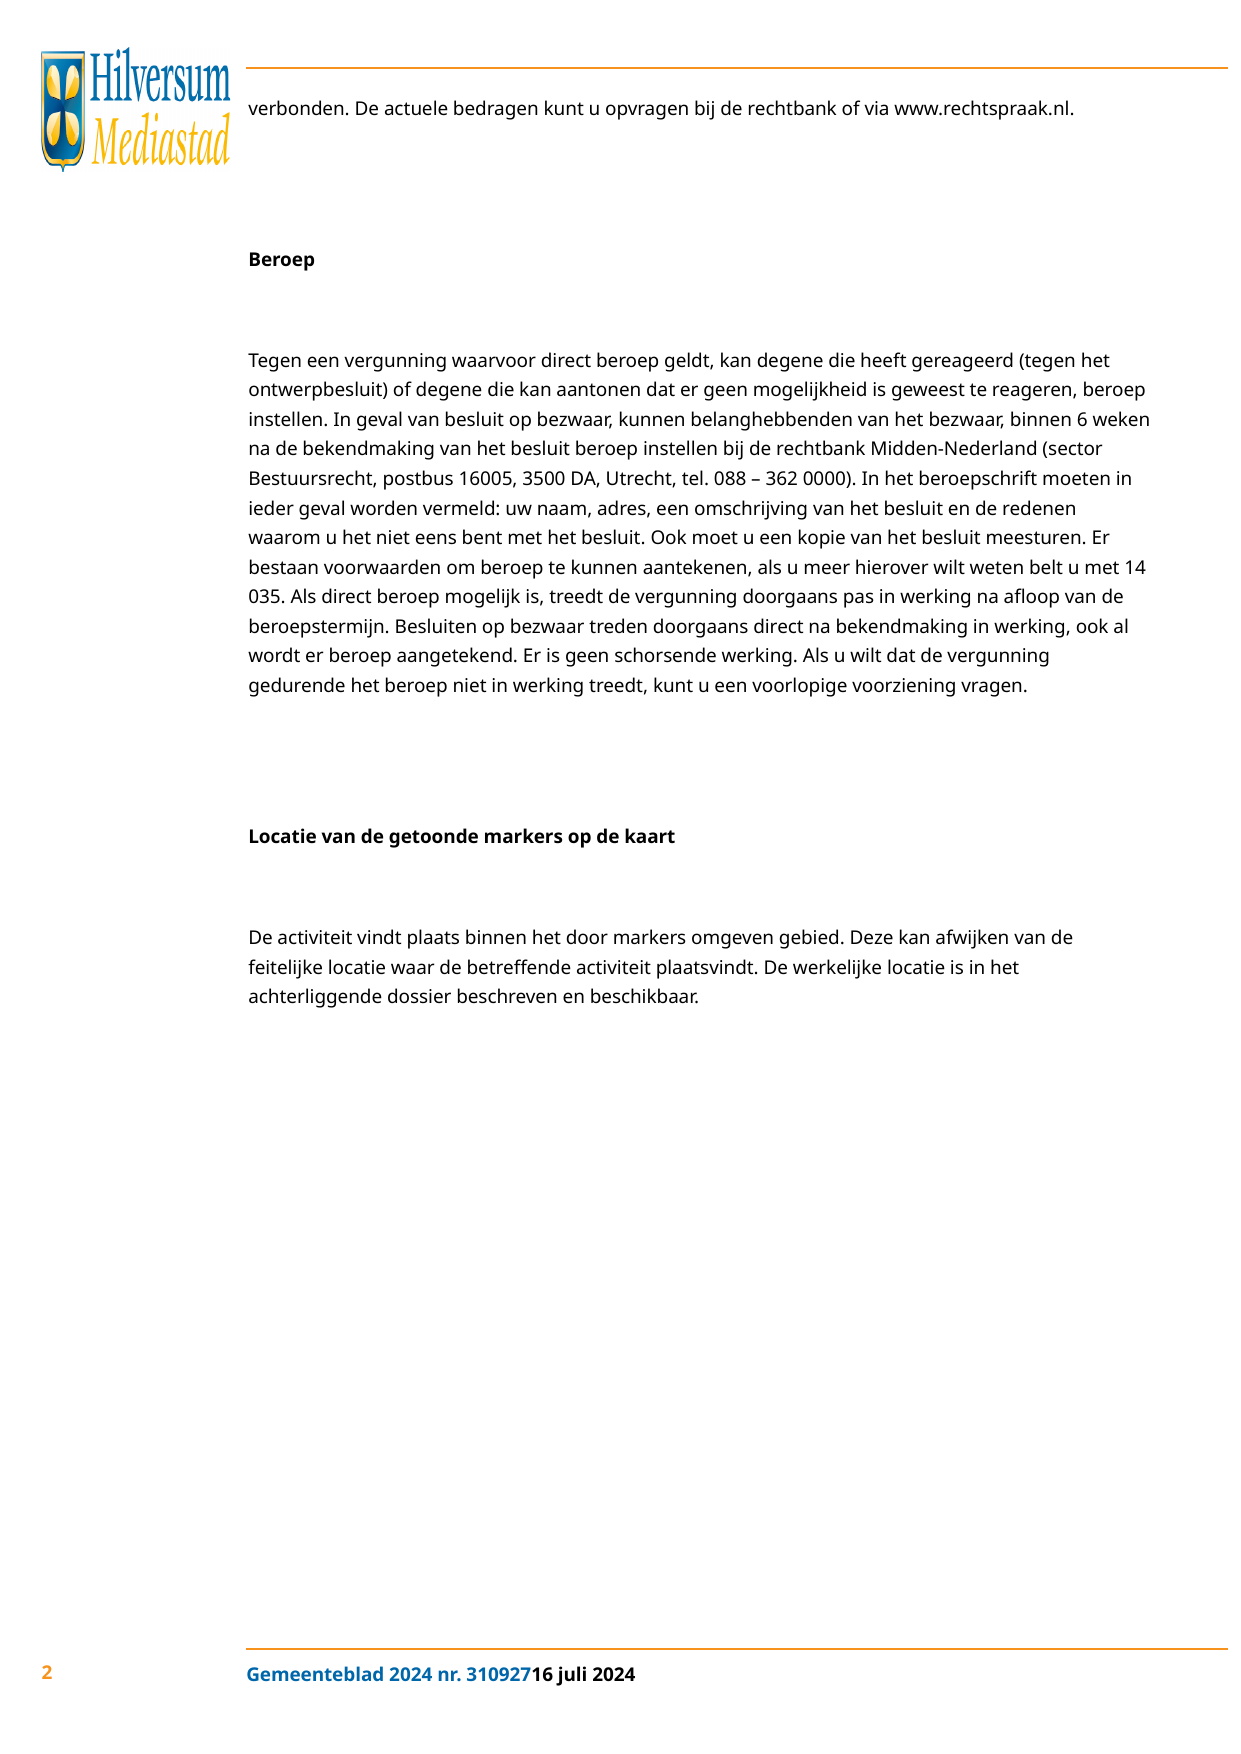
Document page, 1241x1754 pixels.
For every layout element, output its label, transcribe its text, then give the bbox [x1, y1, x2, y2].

text De activiteit vindt plaats binnen het door markers omgeven gebied. Deze kan afwijken van de feitelijke locatie waar de betreffende activiteit plaatsvindt. De werkelijke locatie is in het achterliggende dossier beschreven en beschikbaar. [248, 924, 1152, 1009]
text Beroep [248, 246, 1152, 272]
text Locatie van de getoonde markers op de kaart [248, 823, 1152, 849]
picture [41, 47, 231, 172]
text verbonden. De actuele bedragen kunt u opvragen bij de rechtbank of via www.rechtspraak.nl. [248, 95, 1152, 121]
text Tegen een vergunning waarvoor direct beroep geldt, kan degene die heeft gereageerd (tegen het ontwerpbesluit) of degene die kan aantonen dat er geen mogelijkheid is geweest te reageren, beroep instellen. In geval van besluit op bezwaar, kunnen belanghebbenden van het bezwaar, binnen 6 weken na de bekendmaking van het besluit beroep instellen bij de rechtbank Midden-Nederland (sector Bestuursrecht, postbus 16005, 3500 DA, Utrecht, tel. 088 – 362 0000). In het beroepschrift moeten in ieder geval worden vermeld: uw naam, adres, een omschrijving van het besluit en de redenen waarom u het niet eens bent met het besluit. Ook moet u een kopie van het besluit meesturen. Er bestaan voorwaarden om beroep te kunnen aantekenen, als u meer hierover wilt weten belt u met 14 035. Als direct beroep mogelijk is, treedt de vergunning doorgaans pas in werking na afloop van de beroepstermijn. Besluiten op bezwaar treden doorgaans direct na bekendmaking in werking, ook al wordt er beroep aangetekend. Er is geen schorsende werking. Als u wilt dat de vergunning gedurende het beroep niet in werking treedt, kunt u een voorlopige voorziening vragen. [248, 347, 1152, 698]
